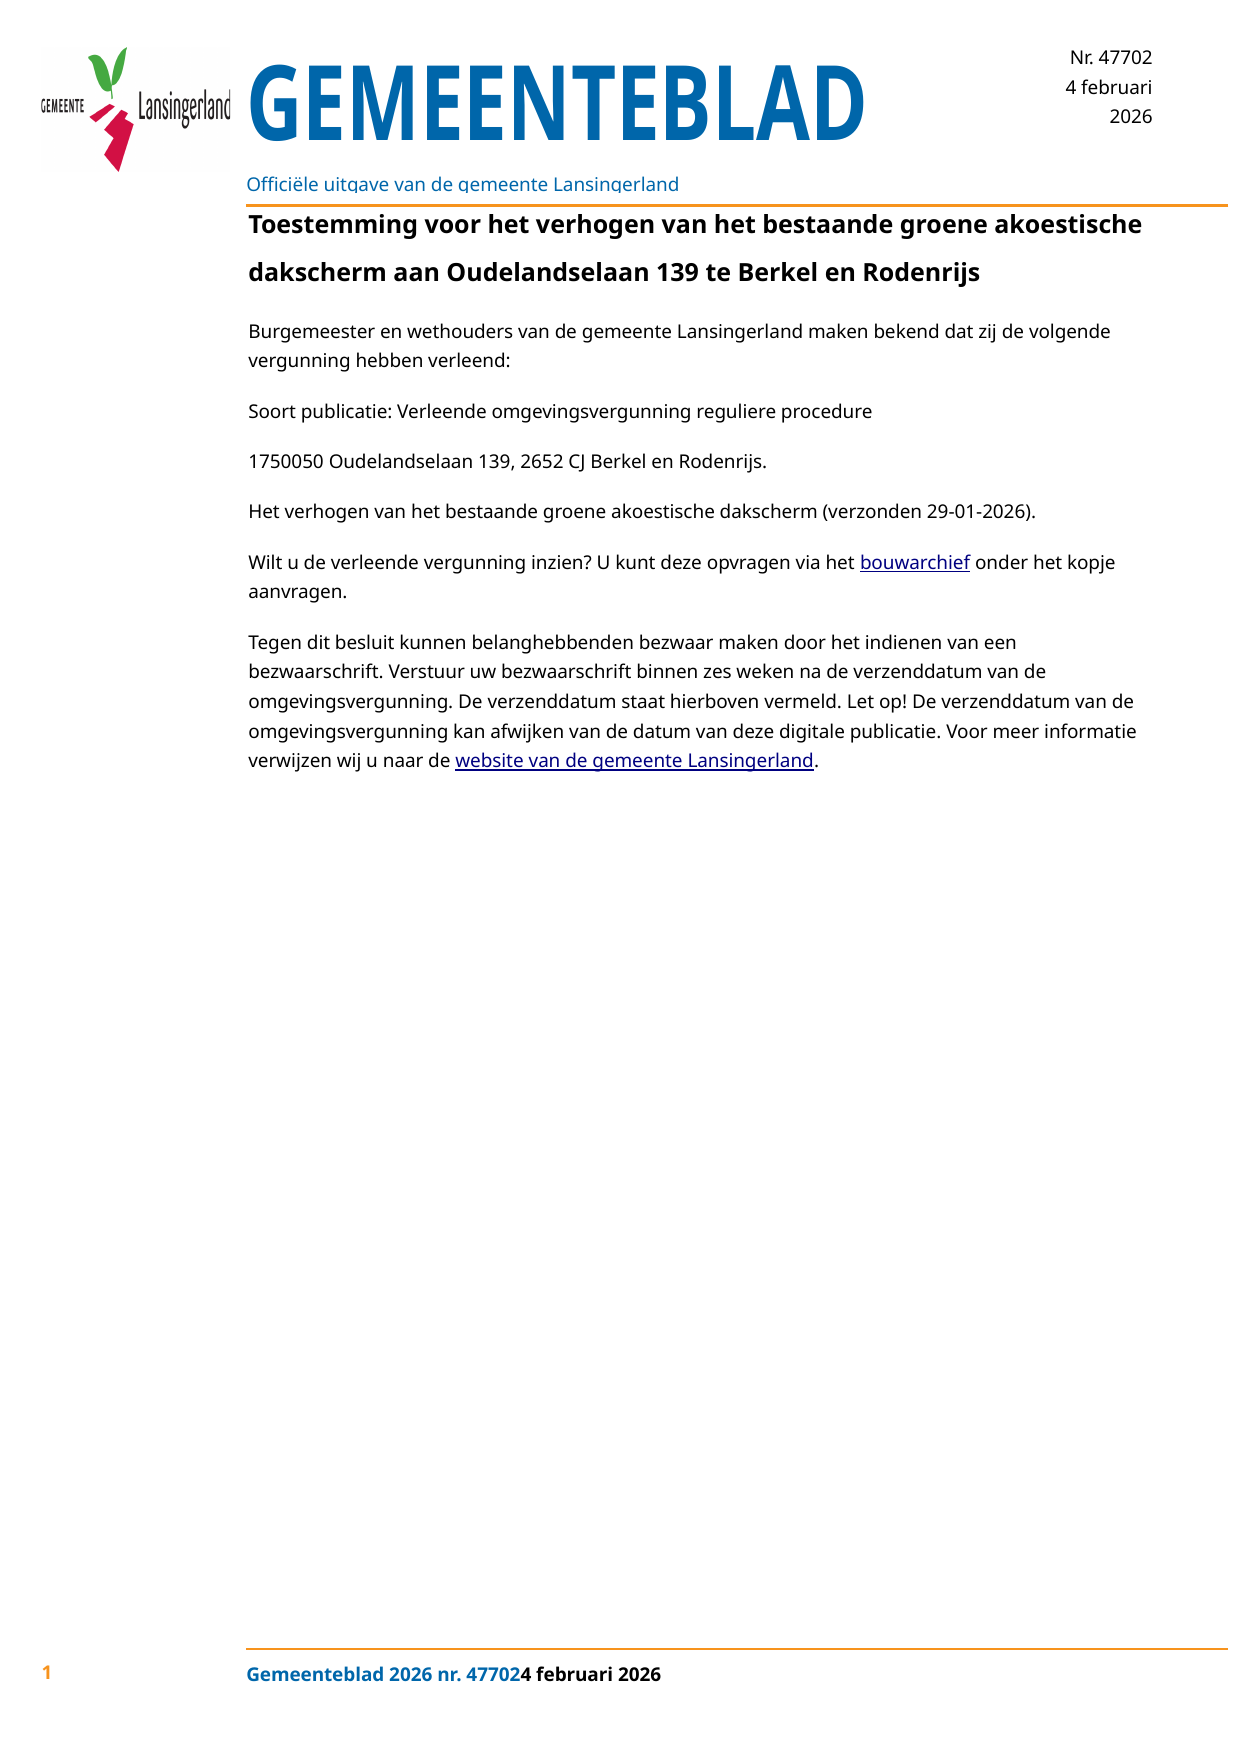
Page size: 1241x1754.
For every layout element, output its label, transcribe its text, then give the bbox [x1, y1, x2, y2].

text Burgemeester en wethouders van de gemeente Lansingerland maken bekend dat zij de volgende vergunning hebben verleend: [248, 318, 1152, 373]
text Toestemming voor het verhogen van het bestaande groene akoestische dakscherm aan Oudelandselaan 139 te Berkel en Rodenrijs [248, 207, 1152, 288]
picture [41, 47, 231, 172]
text Tegen dit besluit kunnen belanghebbenden bezwaar maken door het indienen van een bezwaarschrift. Verstuur uw bezwaarschrift binnen zes weken na de verzenddatum van de omgevingsvergunning. De verzenddatum staat hierboven vermeld. Let op! De verzenddatum van de omgevingsvergunning kan afwijken van de datum van deze digitale publicatie. Voor meer informatie verwijzen wij u naar de website van de gemeente Lansingerland. [248, 629, 1152, 773]
text 1750050 Oudelandselaan 139, 2652 CJ Berkel en Rodenrijs. [248, 448, 1152, 474]
text Soort publicatie: Verleende omgevingsvergunning reguliere procedure [248, 398, 1152, 424]
text Het verhogen van het bestaande groene akoestische dakscherm (verzonden 29-01-2026). [248, 499, 1152, 524]
text Wilt u de verleende vergunning inzien? U kunt deze opvragen via het bouwarchief onder het kopje aanvragen. [248, 549, 1152, 604]
